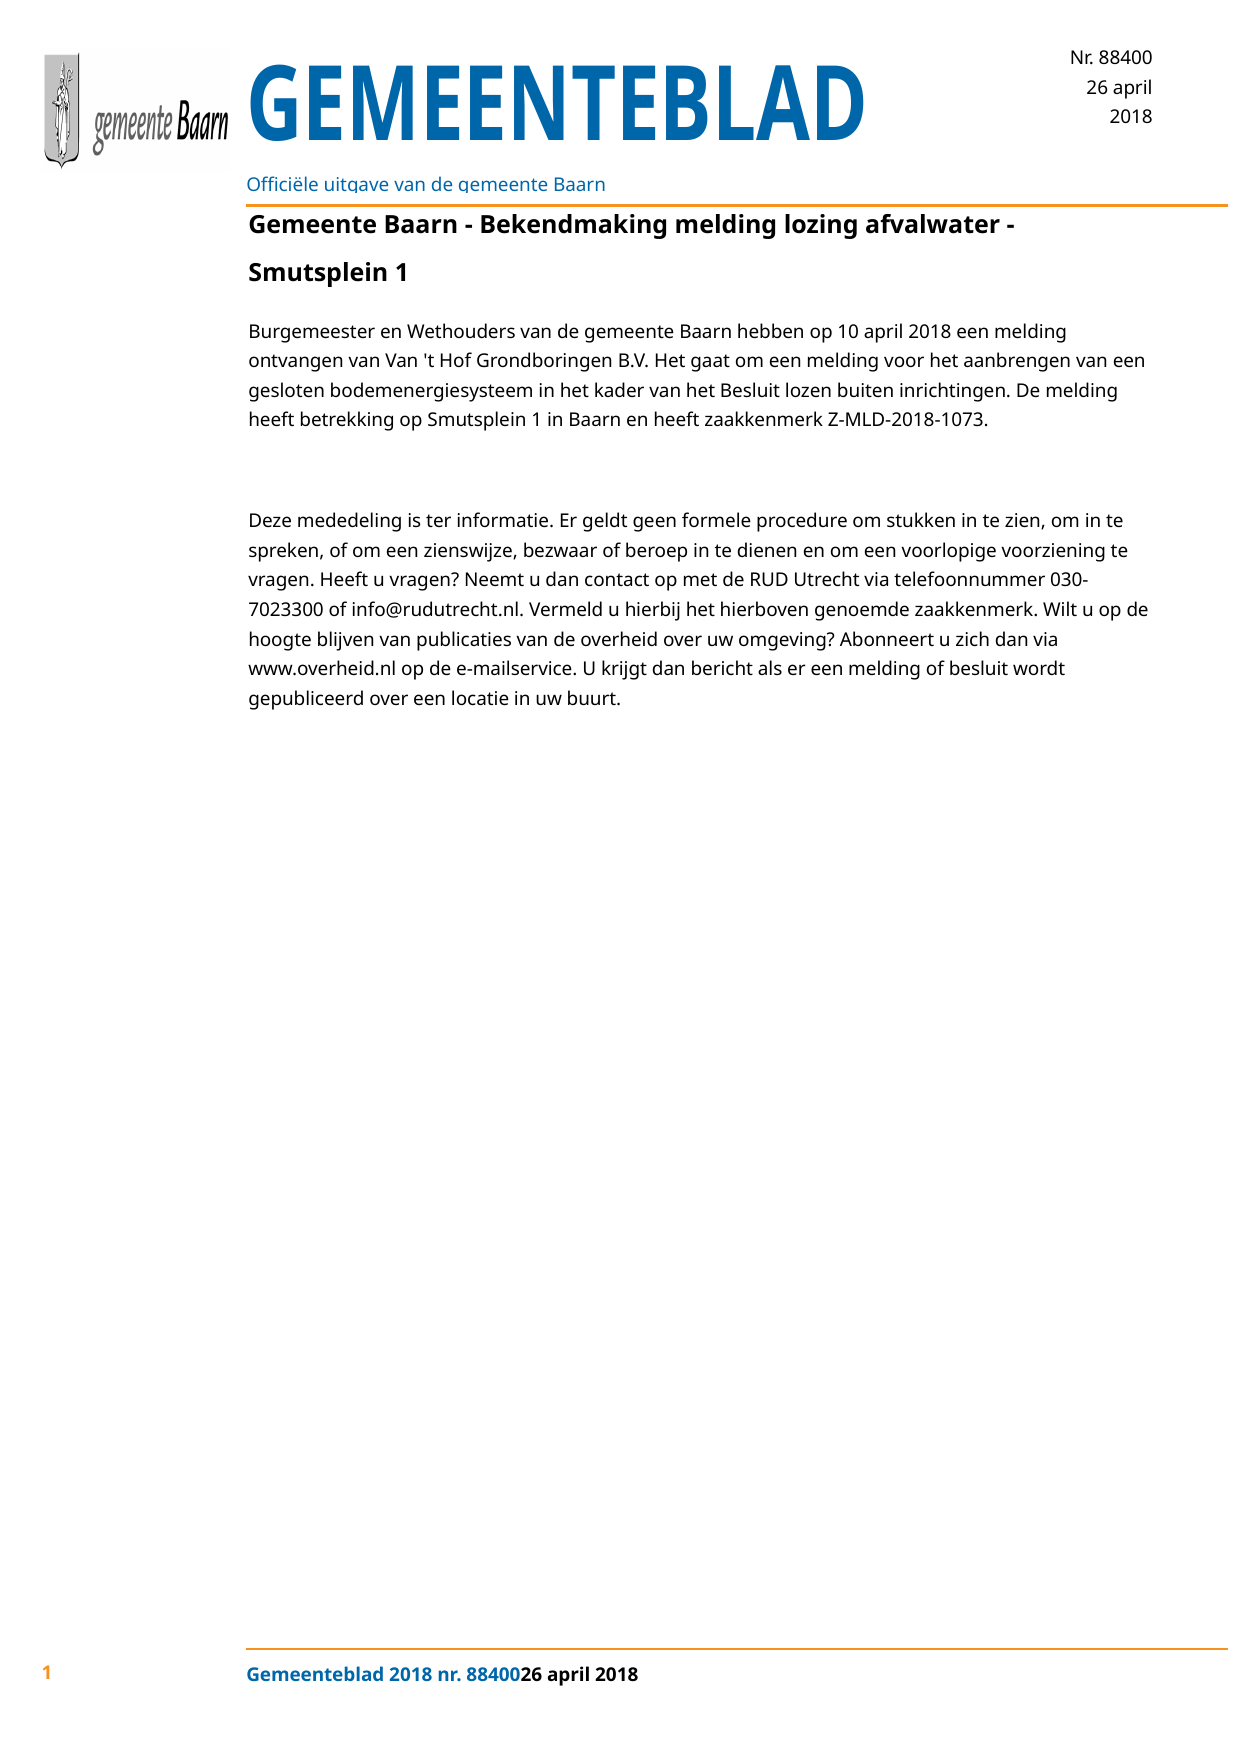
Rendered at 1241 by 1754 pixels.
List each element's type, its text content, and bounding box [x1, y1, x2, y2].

picture [41, 47, 231, 172]
text Burgemeester en Wethouders van de gemeente Baarn hebben op 10 april 2018 een melding ontvangen van Van 't Hof Grondboringen B.V. Het gaat om een melding voor het aanbrengen van een gesloten bodemenergiesysteem in het kader van het Besluit lozen buiten inrichtingen. De melding heeft betrekking op Smutsplein 1 in Baarn en heeft zaakkenmerk Z-MLD-2018-1073. [248, 318, 1152, 432]
text Deze mededeling is ter informatie. Er geldt geen formele procedure om stukken in te zien, om in te spreken, of om een zienswijze, bezwaar of beroep in te dienen en om een voorlopige voorziening te vragen. Heeft u vragen? Neemt u dan contact op met de RUD Utrecht via telefoonnummer 030-7023300 of info@rudutrecht.nl. Vermeld u hierbij het hierboven genoemde zaakkenmerk. Wilt u op de hoogte blijven van publicaties van de overheid over uw omgeving? Abonneert u zich dan via www.overheid.nl op de e-mailservice. U krijgt dan bericht als er een melding of besluit wordt gepubliceerd over een locatie in uw buurt. [248, 507, 1152, 711]
text Gemeente Baarn - Bekendmaking melding lozing afvalwater - Smutsplein 1 [248, 207, 1152, 288]
